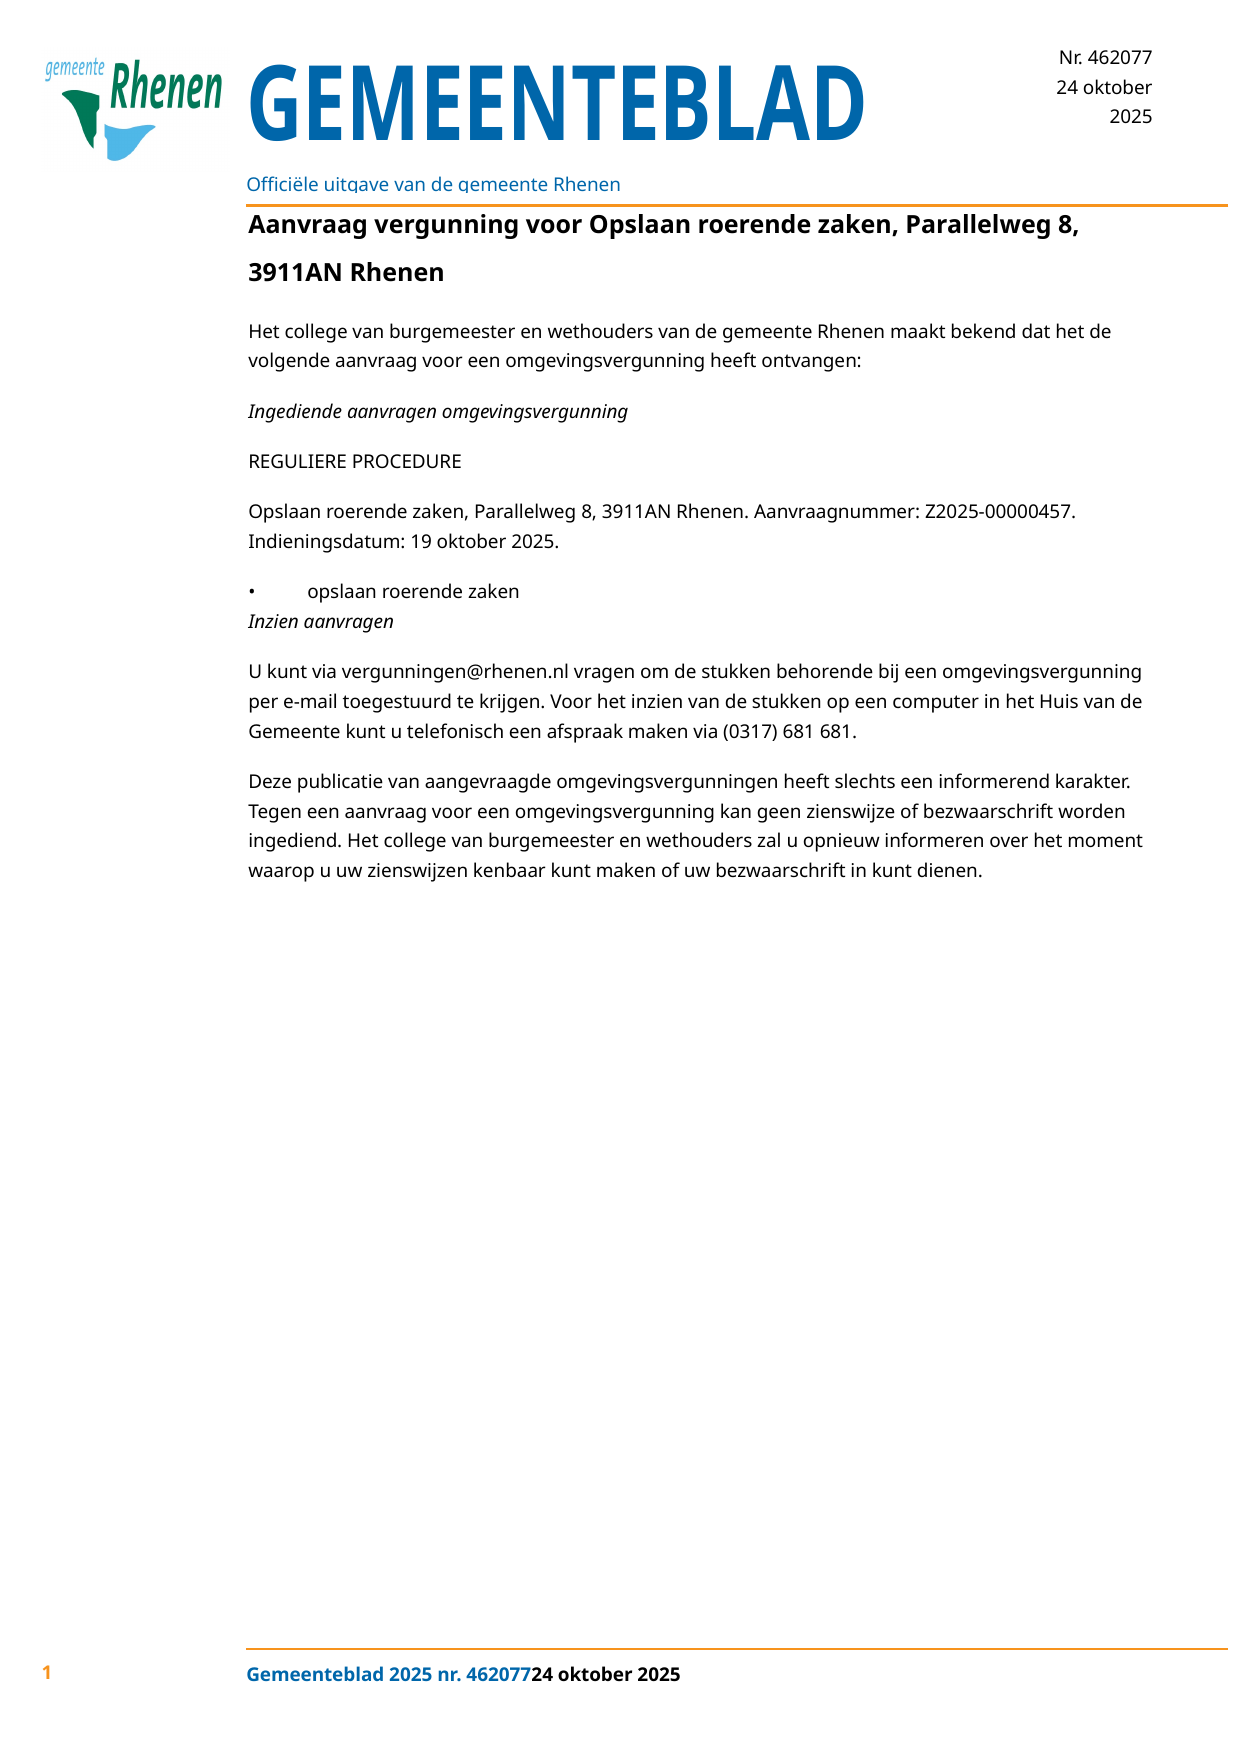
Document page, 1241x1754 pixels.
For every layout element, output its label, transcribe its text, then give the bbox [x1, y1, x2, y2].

text U kunt via vergunningen@rhenen.nl vragen om de stukken behorende bij een omgevingsvergunning per e-mail toegestuurd te krijgen. Voor het inzien van de stukken op een computer in het Huis van de Gemeente kunt u telefonisch een afspraak maken via (0317) 681 681. [248, 659, 1152, 744]
picture [41, 47, 231, 172]
text Deze publicatie van aangevraagde omgevingsvergunningen heeft slechts een informerend karakter. Tegen een aanvraag voor een omgevingsvergunning kan geen zienswijze of bezwaarschrift worden ingediend. Het college van burgemeester en wethouders zal u opnieuw informeren over het moment waarop u uw zienswijzen kenbaar kunt maken of uw bezwaarschrift in kunt dienen. [248, 768, 1152, 883]
text Aanvraag vergunning voor Opslaan roerende zaken, Parallelweg 8, 3911AN Rhenen [248, 207, 1152, 288]
text Ingediende aanvragen omgevingsvergunning [248, 398, 1152, 424]
text Opslaan roerende zaken, Parallelweg 8, 3911AN Rhenen. Aanvraagnummer: Z2025-00000457. Indieningsdatum: 19 oktober 2025. [248, 499, 1152, 554]
text Het college van burgemeester en wethouders van de gemeente Rhenen maakt bekend dat het de volgende aanvraag voor een omgevingsvergunning heeft ontvangen: [248, 318, 1152, 373]
list opslaan roerende zaken [248, 579, 1152, 604]
text REGULIERE PROCEDURE [248, 448, 1152, 474]
text Inzien aanvragen [248, 608, 1152, 634]
